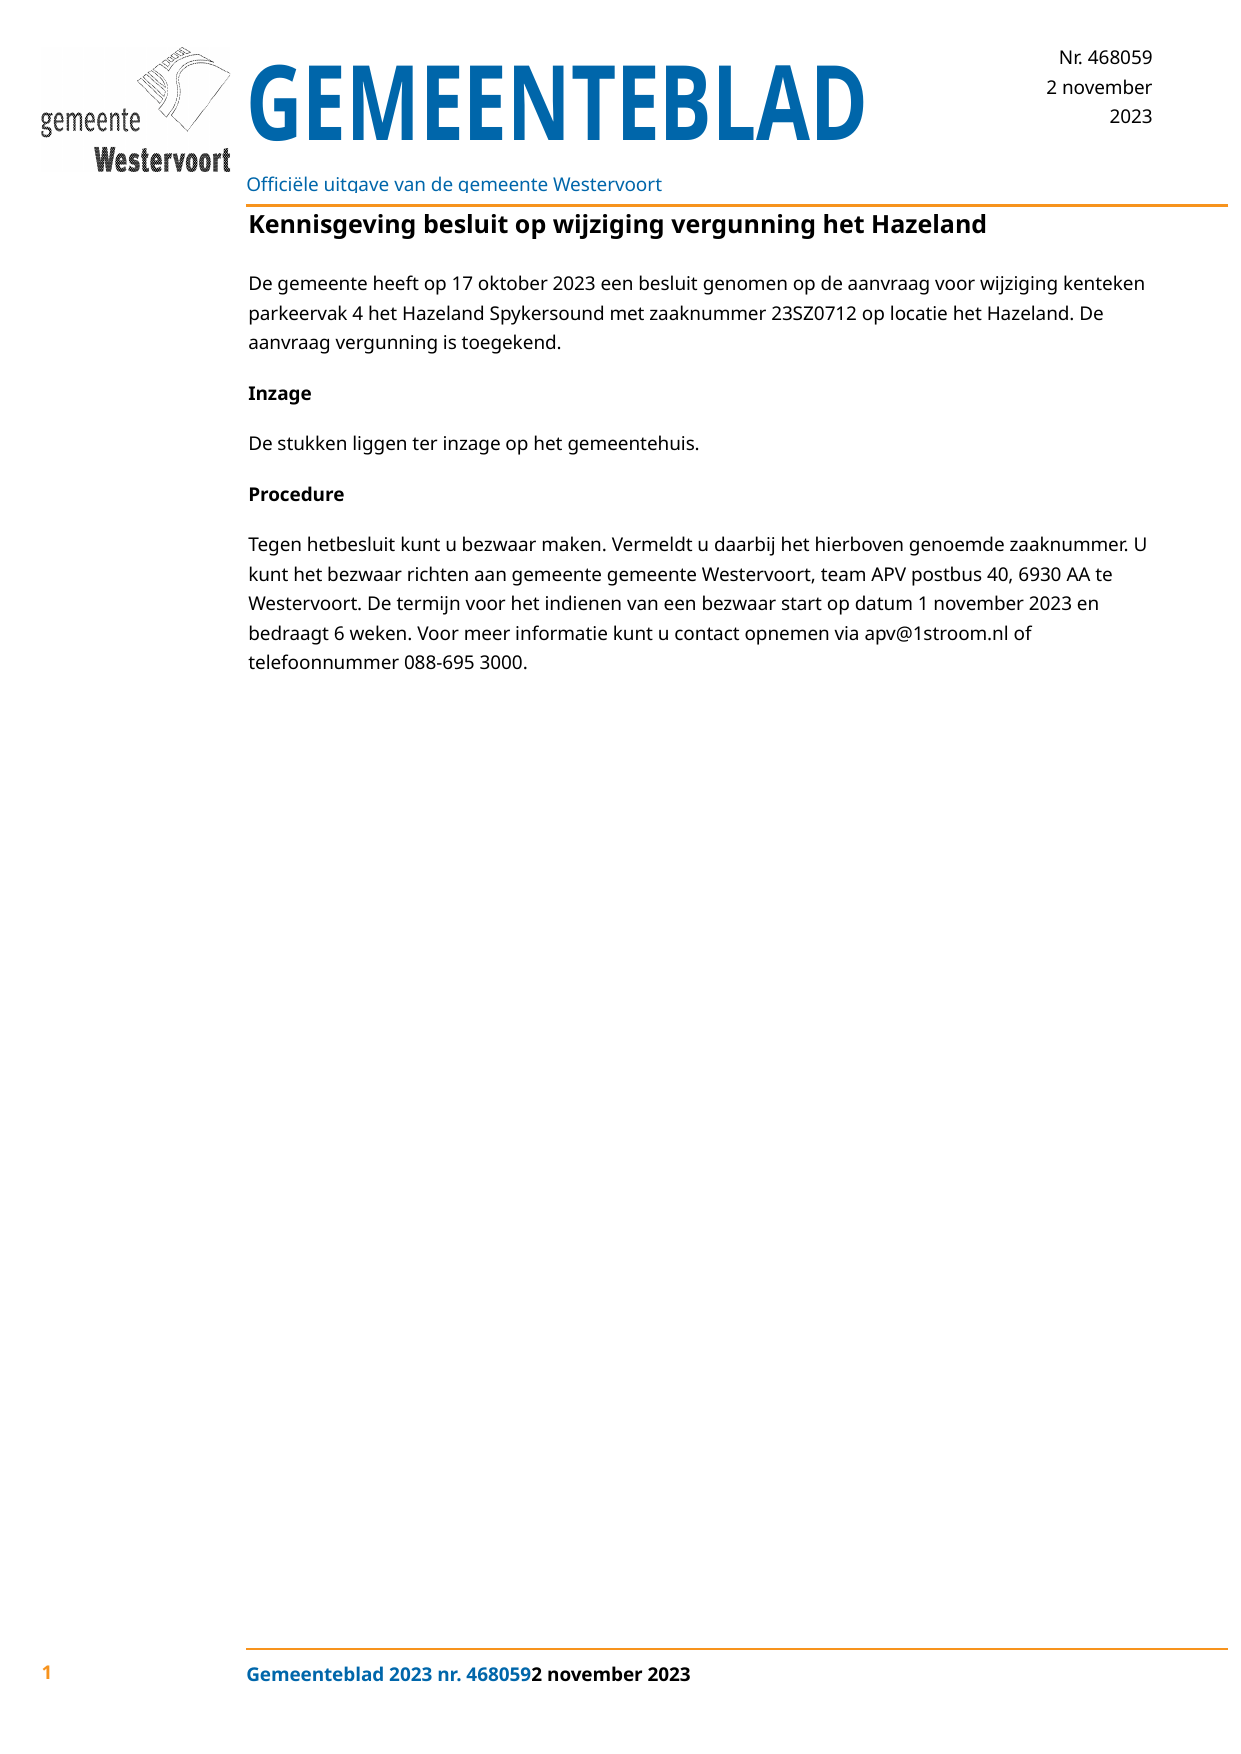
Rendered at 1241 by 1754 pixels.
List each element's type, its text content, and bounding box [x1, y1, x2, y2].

text Kennisgeving besluit op wijziging vergunning het Hazeland [248, 207, 1152, 241]
text Inzage [248, 380, 1152, 406]
text Procedure [248, 481, 1152, 506]
text De stukken liggen ter inzage op het gemeentehuis. [248, 430, 1152, 456]
picture [41, 47, 231, 172]
text De gemeente heeft op 17 oktober 2023 een besluit genomen op de aanvraag voor wijziging kenteken parkeervak 4 het Hazeland Spykersound met zaaknummer 23SZ0712 op locatie het Hazeland. De aanvraag vergunning is toegekend. [248, 270, 1152, 355]
text Tegen hetbesluit kunt u bezwaar maken. Vermeldt u daarbij het hierboven genoemde zaaknummer. U kunt het bezwaar richten aan gemeente gemeente Westervoort, team APV postbus 40, 6930 AA te Westervoort. De termijn voor het indienen van een bezwaar start op datum 1 november 2023 en bedraagt 6 weken. Voor meer informatie kunt u contact opnemen via apv@1stroom.nl of telefoonnummer 088-695 3000. [248, 531, 1152, 675]
